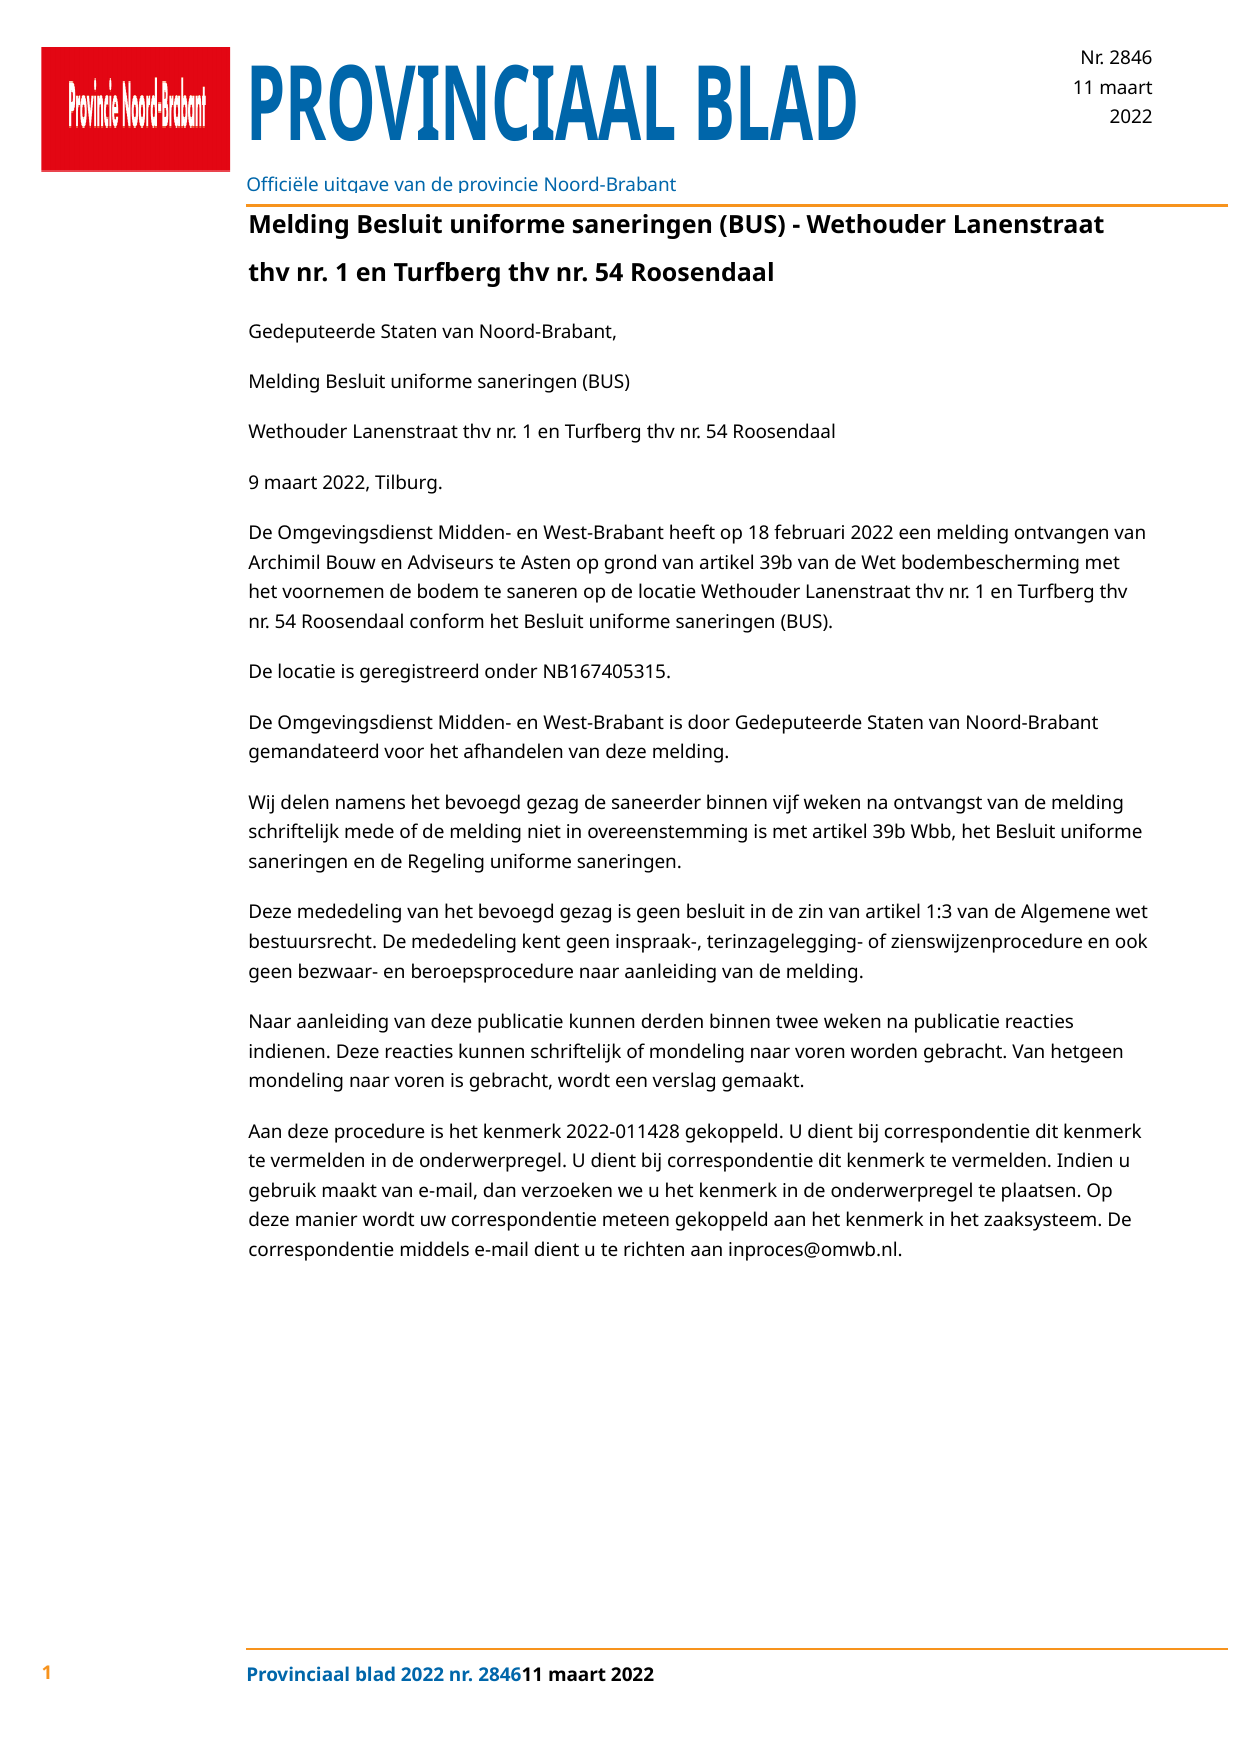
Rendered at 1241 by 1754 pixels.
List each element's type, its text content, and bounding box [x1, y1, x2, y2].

text Naar aanleiding van deze publicatie kunnen derden binnen twee weken na publicatie reacties indienen. Deze reacties kunnen schriftelijk of mondeling naar voren worden gebracht. Van hetgeen mondeling naar voren is gebracht, wordt een verslag gemaakt. [248, 1008, 1152, 1093]
text De Omgevingsdienst Midden- en West-Brabant is door Gedeputeerde Staten van Noord-Brabant gemandateerd voor het afhandelen van deze melding. [248, 709, 1152, 764]
text Melding Besluit uniforme saneringen (BUS) - Wethouder Lanenstraat thv nr. 1 en Turfberg thv nr. 54 Roosendaal [248, 207, 1152, 288]
text 9 maart 2022, Tilburg. [248, 469, 1152, 495]
picture [41, 47, 231, 172]
text De Omgevingsdienst Midden- en West-Brabant heeft op 18 februari 2022 een melding ontvangen van Archimil Bouw en Adviseurs te Asten op grond van artikel 39b van de Wet bodembescherming met het voornemen de bodem te saneren op de locatie Wethouder Lanenstraat thv nr. 1 en Turfberg thv nr. 54 Roosendaal conform het Besluit uniforme saneringen (BUS). [248, 519, 1152, 634]
text Deze mededeling van het bevoegd gezag is geen besluit in de zin van artikel 1:3 van de Algemene wet bestuursrecht. De mededeling kent geen inspraak-, terinzagelegging- of zienswijzenprocedure en ook geen bezwaar- en beroepsprocedure naar aanleiding van de melding. [248, 899, 1152, 984]
text Gedeputeerde Staten van Noord-Brabant, [248, 318, 1152, 344]
text Wethouder Lanenstraat thv nr. 1 en Turfberg thv nr. 54 Roosendaal [248, 419, 1152, 444]
text Melding Besluit uniforme saneringen (BUS) [248, 368, 1152, 394]
text Wij delen namens het bevoegd gezag de saneerder binnen vijf weken na ontvangst van de melding schriftelijk mede of de melding niet in overeenstemming is met artikel 39b Wbb, het Besluit uniforme saneringen en de Regeling uniforme saneringen. [248, 789, 1152, 874]
text De locatie is geregistreerd onder NB167405315. [248, 659, 1152, 684]
text Aan deze procedure is het kenmerk 2022-011428 gekoppeld. U dient bij correspondentie dit kenmerk te vermelden in de onderwerpregel. U dient bij correspondentie dit kenmerk te vermelden. Indien u gebruik maakt van e-mail, dan verzoeken we u het kenmerk in de onderwerpregel te plaatsen. Op deze manier wordt uw correspondentie meteen gekoppeld aan het kenmerk in het zaaksysteem. De correspondentie middels e-mail dient u te richten aan inproces@omwb.nl. [248, 1118, 1152, 1262]
